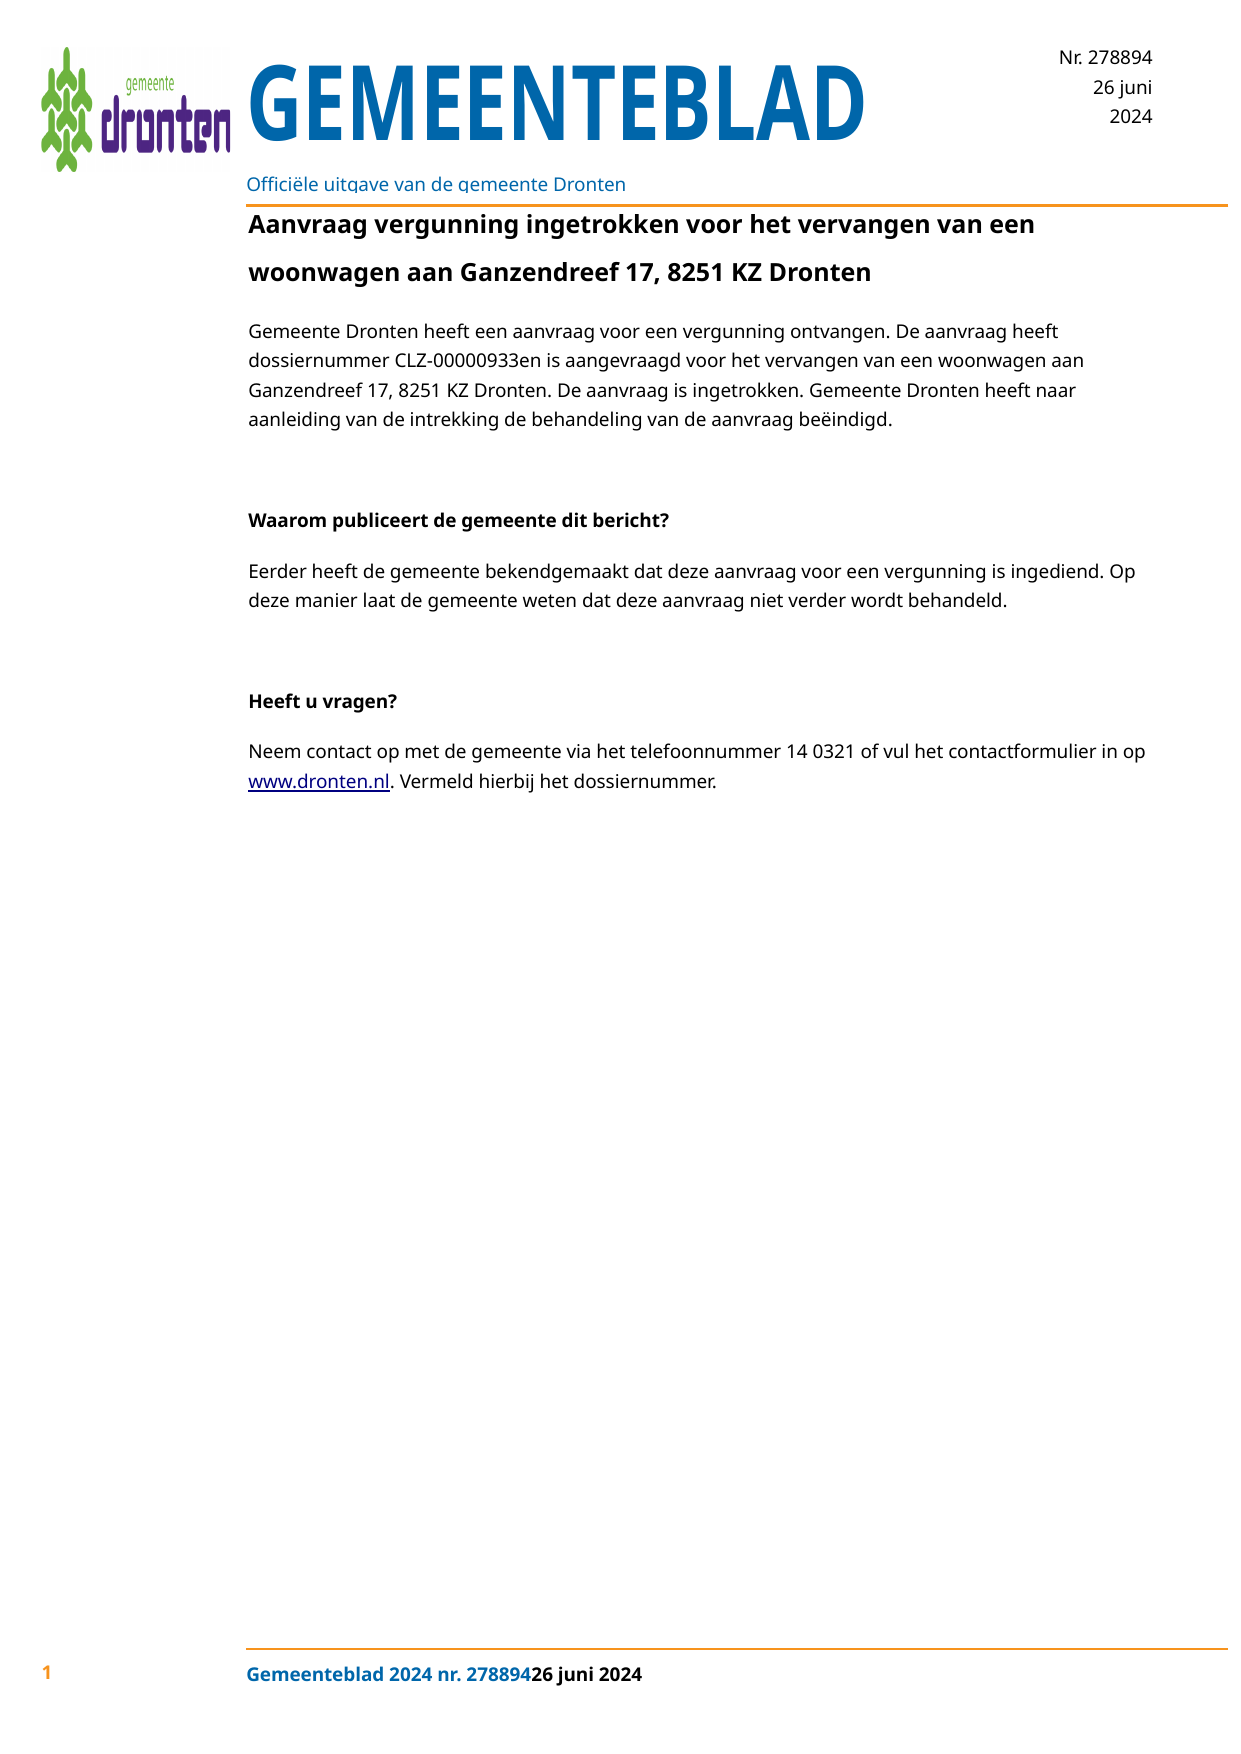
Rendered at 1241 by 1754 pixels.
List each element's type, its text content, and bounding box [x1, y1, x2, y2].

text Eerder heeft de gemeente bekendgemaakt dat deze aanvraag voor een vergunning is ingediend. Op deze manier laat de gemeente weten dat deze aanvraag niet verder wordt behandeld. [248, 558, 1152, 613]
picture [41, 47, 231, 172]
text Aanvraag vergunning ingetrokken voor het vervangen van een woonwagen aan Ganzendreef 17, 8251 KZ Dronten [248, 207, 1152, 288]
text Gemeente Dronten heeft een aanvraag voor een vergunning ontvangen. De aanvraag heeft dossiernummer CLZ-00000933en is aangevraagd voor het vervangen van een woonwagen aan Ganzendreef 17, 8251 KZ Dronten. De aanvraag is ingetrokken. Gemeente Dronten heeft naar aanleiding van de intrekking de behandeling van de aanvraag beëindigd. [248, 318, 1152, 432]
text Neem contact op met de gemeente via het telefoonnummer 14 0321 of vul het contactformulier in op www.dronten.nl. Vermeld hierbij het dossiernummer. [248, 739, 1152, 794]
text Waarom publiceert de gemeente dit bericht? [248, 507, 1152, 533]
text Heeft u vragen? [248, 688, 1152, 714]
